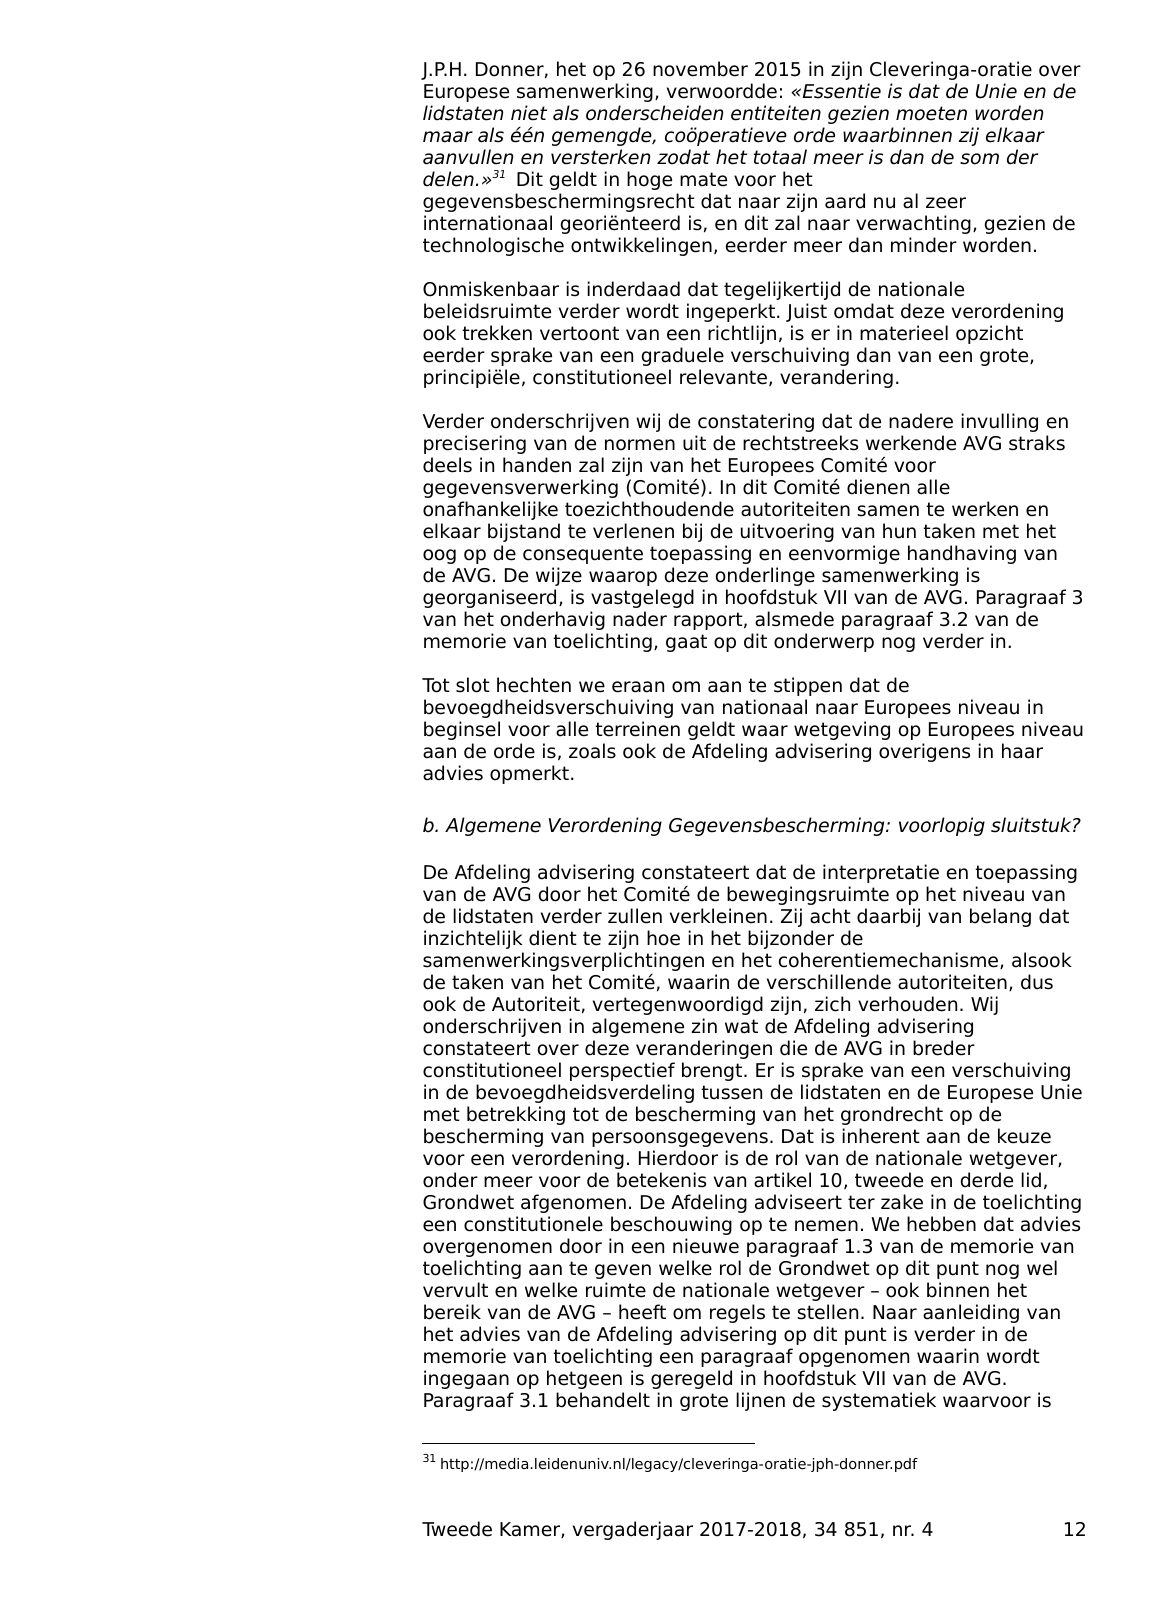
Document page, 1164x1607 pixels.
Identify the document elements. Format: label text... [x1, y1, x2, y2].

text Verder onderschrijven wij de constatering dat de nadere invulling en precisering van de normen uit de rechtstreeks werkende AVG straks deels in handen zal zijn van het Europees Comité voor gegevensverwerking (Comité). In dit Comité dienen alle onafhankelijke toezichthoudende autoriteiten samen te werken en elkaar bijstand te verlenen bij de uitvoering van hun taken met het oog op de consequente toepassing en eenvormige handhaving van de AVG. De wijze waarop deze onderlinge samenwerking is georganiseerd, is vastgelegd in hoofdstuk VII van de AVG. Paragraaf 3 van het onderhavig nader rapport, alsmede paragraaf 3.2 van de memorie van toelichting, gaat op dit onderwerp nog verder in. [422, 411, 1087, 653]
text Tot slot hechten we eraan om aan te stippen dat de bevoegdheidsverschuiving van nationaal naar Europees niveau in beginsel voor alle terreinen geldt waar wetgeving op Europees niveau aan de orde is, zoals ook de Afdeling advisering overigens in haar advies opmerkt. [422, 675, 1087, 785]
text http://media.leidenuniv.nl/legacy/cleveringa-oratie-jph-donner.pdf [422, 1452, 1087, 1474]
subtitle b. Algemene Verordening Gegevensbescherming: voorlopig sluitstuk? [422, 815, 1087, 837]
text De Afdeling advisering constateert dat de interpretatie en toepassing van de AVG door het Comité de bewegingsruimte op het niveau van de lidstaten verder zullen verkleinen. Zij acht daarbij van belang dat inzichtelijk dient te zijn hoe in het bijzonder de samenwerkingsverplichtingen en het coherentiemechanisme, alsook de taken van het Comité, waarin de verschillende autoriteiten, dus ook de Autoriteit, vertegenwoordigd zijn, zich verhouden. Wij onderschrijven in algemene zin wat de Afdeling advisering constateert over deze veranderingen die de AVG in breder constitutioneel perspectief brengt. Er is sprake van een verschuiving in de bevoegdheidsverdeling tussen de lidstaten en de Europese Unie met betrekking tot de bescherming van het grondrecht op de bescherming van persoonsgegevens. Dat is inherent aan de keuze voor een verordening. Hierdoor is de rol van de nationale wetgever, onder meer voor de betekenis van artikel 10, tweede en derde lid, Grondwet afgenomen. De Afdeling adviseert ter zake in de toelichting een constitutionele beschouwing op te nemen. We hebben dat advies overgenomen door in een nieuwe paragraaf 1.3 van de memorie van toelichting aan te geven welke rol de Grondwet op dit punt nog wel vervult en welke ruimte de nationale wetgever – ook binnen het bereik van de AVG – heeft om regels te stellen. Naar aanleiding van het advies van de Afdeling advisering op dit punt is verder in de memorie van toelichting een paragraaf opgenomen waarin wordt ingegaan op hetgeen is geregeld in hoofdstuk VII van de AVG. Paragraaf 3.1 behandelt in grote lijnen de systematiek waarvoor is [422, 862, 1087, 1411]
text Onmiskenbaar is inderdaad dat tegelijkertijd de nationale beleidsruimte verder wordt ingeperkt. Juist omdat deze verordening ook trekken vertoont van een richtlijn, is er in materieel opzicht eerder sprake van een graduele verschuiving dan van een grote, principiële, constitutioneel relevante, verandering. [422, 279, 1087, 389]
text J.P.H. Donner, het op 26 november 2015 in zijn Cleveringa-oratie over Europese samenwerking, verwoordde: «Essentie is dat de Unie en de lidstaten niet als onderscheiden entiteiten gezien moeten worden maar als één gemengde, coöperatieve orde waarbinnen zij elkaar aanvullen en versterken zodat het totaal meer is dan de som der delen.» Dit geldt in hoge mate voor het gegevensbeschermingsrecht dat naar zijn aard nu al zeer internationaal georiënteerd is, en dit zal naar verwachting, gezien de technologische ontwikkelingen, eerder meer dan minder worden. [422, 59, 1087, 257]
